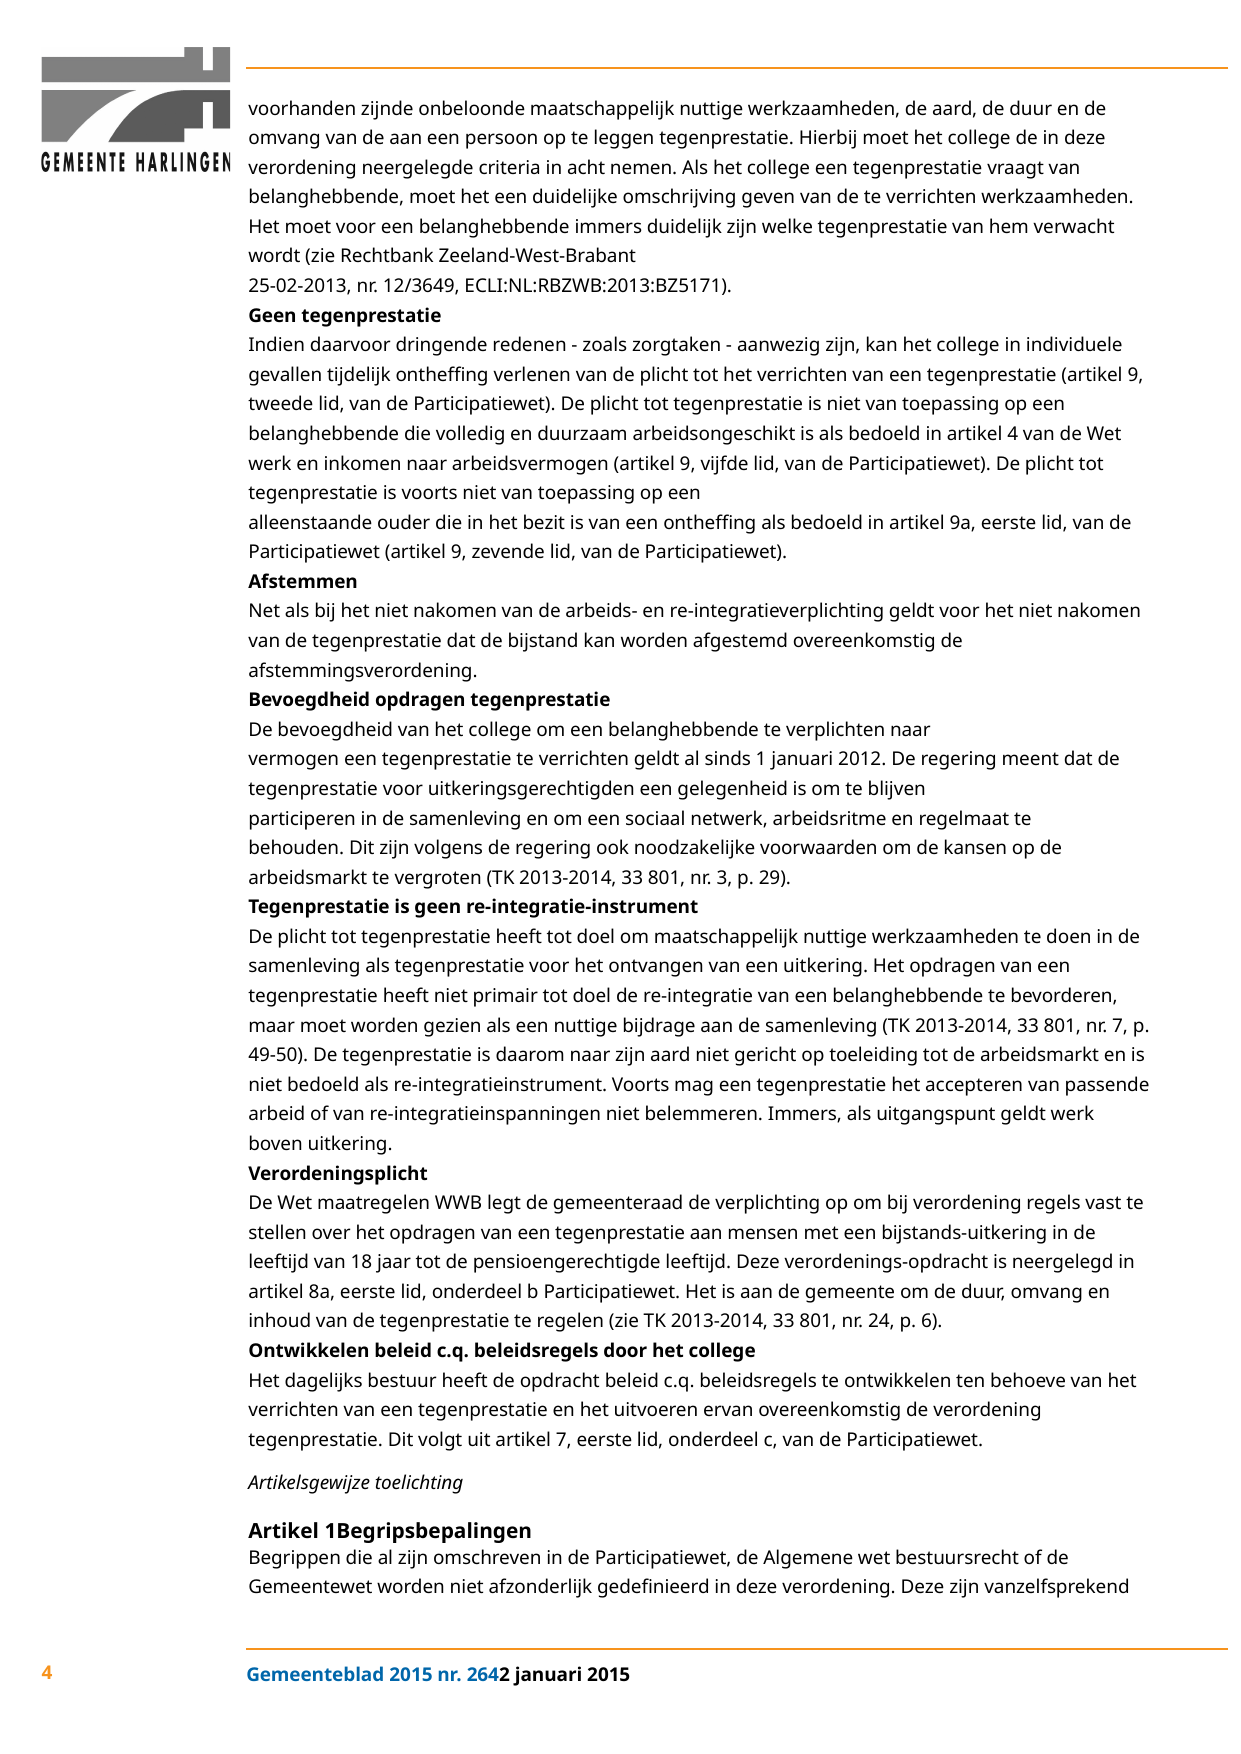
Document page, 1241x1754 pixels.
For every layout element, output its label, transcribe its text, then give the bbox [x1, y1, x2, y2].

text 25-02-2013, nr. 12/3649, ECLI:NL:RBZWB:2013:BZ5171). [248, 272, 1152, 298]
text vermogen een tegenprestatie te verrichten geldt al sinds 1 januari 2012. De regering meent dat de tegenprestatie voor uitkeringsgerechtigden een gelegenheid is om te blijven [248, 746, 1152, 801]
text Geen tegenprestatie [248, 302, 1152, 328]
text Begrippen die al zijn omschreven in de Participatiewet, de Algemene wet bestuursrecht of de Gemeentewet worden niet afzonderlijk gedefinieerd in deze verordening. Deze zijn vanzelfsprekend [248, 1544, 1152, 1599]
text De bevoegdheid van het college om een belanghebbende te verplichten naar [248, 716, 1152, 742]
text Het dagelijks bestuur heeft de opdracht beleid c.q. beleidsregels te ontwikkelen ten behoeve van het verrichten van een tegenprestatie en het uitvoeren ervan overeenkomstig de verordening tegenprestatie. Dit volgt uit artikel 7, eerste lid, onderdeel c, van de Participatiewet. [248, 1367, 1152, 1452]
text behouden. Dit zijn volgens de regering ook noodzakelijke voorwaarden om de kansen op de arbeidsmarkt te vergroten (TK 2013-2014, 33 801, nr. 3, p. 29). [248, 834, 1152, 890]
text Bevoegdheid opdragen tegenprestatie [248, 686, 1152, 712]
text De Wet maatregelen WWB legt de gemeenteraad de verplichting op om bij verordening regels vast te stellen over het opdragen van een tegenprestatie aan mensen met een bijstands-uitkering in de leeftijd van 18 jaar tot de pensioengerechtigde leeftijd. Deze verordenings-opdracht is neergelegd in artikel 8a, eerste lid, onderdeel b Participatiewet. Het is aan de gemeente om de duur, omvang en inhoud van de tegenprestatie te regelen (zie TK 2013-2014, 33 801, nr. 24, p. 6). [248, 1189, 1152, 1333]
text Indien daarvoor dringende redenen - zoals zorgtaken - aanwezig zijn, kan het college in individuele gevallen tijdelijk ontheffing verlenen van de plicht tot het verrichten van een tegenprestatie (artikel 9, tweede lid, van de Participatiewet). De plicht tot tegenprestatie is niet van toepassing op een belanghebbende die volledig en duurzaam arbeidsongeschikt is als bedoeld in artikel 4 van de Wet werk en inkomen naar arbeidsvermogen (artikel 9, vijfde lid, van de Participatiewet). De plicht tot tegenprestatie is voorts niet van toepassing op een [248, 331, 1152, 505]
text participeren in de samenleving en om een sociaal netwerk, arbeidsritme en regelmaat te [248, 805, 1152, 831]
text Tegenprestatie is geen re-integratie-instrument [248, 893, 1152, 919]
text alleenstaande ouder die in het bezit is van een ontheffing als bedoeld in artikel 9a, eerste lid, van de Participatiewet (artikel 9, zevende lid, van de Participatiewet). [248, 509, 1152, 564]
text Verordeningsplicht [248, 1160, 1152, 1186]
text Net als bij het niet nakomen van de arbeids- en re-integratieverplichting geldt voor het niet nakomen van de tegenprestatie dat de bijstand kan worden afgestemd overeenkomstig de afstemmingsverordening. [248, 598, 1152, 683]
text Ontwikkelen beleid c.q. beleidsregels door het college [248, 1337, 1152, 1363]
text Afstemmen [248, 568, 1152, 594]
text De plicht tot tegenprestatie heeft tot doel om maatschappelijk nuttige werkzaamheden te doen in de samenleving als tegenprestatie voor het ontvangen van een uitkering. Het opdragen van een tegenprestatie heeft niet primair tot doel de re-integratie van een belanghebbende te bevorderen, maar moet worden gezien als een nuttige bijdrage aan de samenleving (TK 2013-2014, 33 801, nr. 7, p. 49-50). De tegenprestatie is daarom naar zijn aard niet gericht op toeleiding tot de arbeidsmarkt en is niet bedoeld als re-integratieinstrument. Voorts mag een tegenprestatie het accepteren van passende arbeid of van re-integratieinspanningen niet belemmeren. Immers, als uitgangspunt geldt werk boven uitkering. [248, 923, 1152, 1156]
text voorhanden zijnde onbeloonde maatschappelijk nuttige werkzaamheden, de aard, de duur en de omvang van de aan een persoon op te leggen tegenprestatie. Hierbij moet het college de in deze verordening neergelegde criteria in acht nemen. Als het college een tegenprestatie vraagt van belanghebbende, moet het een duidelijke omschrijving geven van de te verrichten werkzaamheden. Het moet voor een belanghebbende immers duidelijk zijn welke tegenprestatie van hem verwacht wordt (zie Rechtbank Zeeland-West-Brabant [248, 95, 1152, 268]
picture [41, 47, 231, 172]
text Artikel 1Begripsbepalingen [248, 1516, 1152, 1544]
text Artikelsgewijze toelichting [248, 1469, 1152, 1495]
